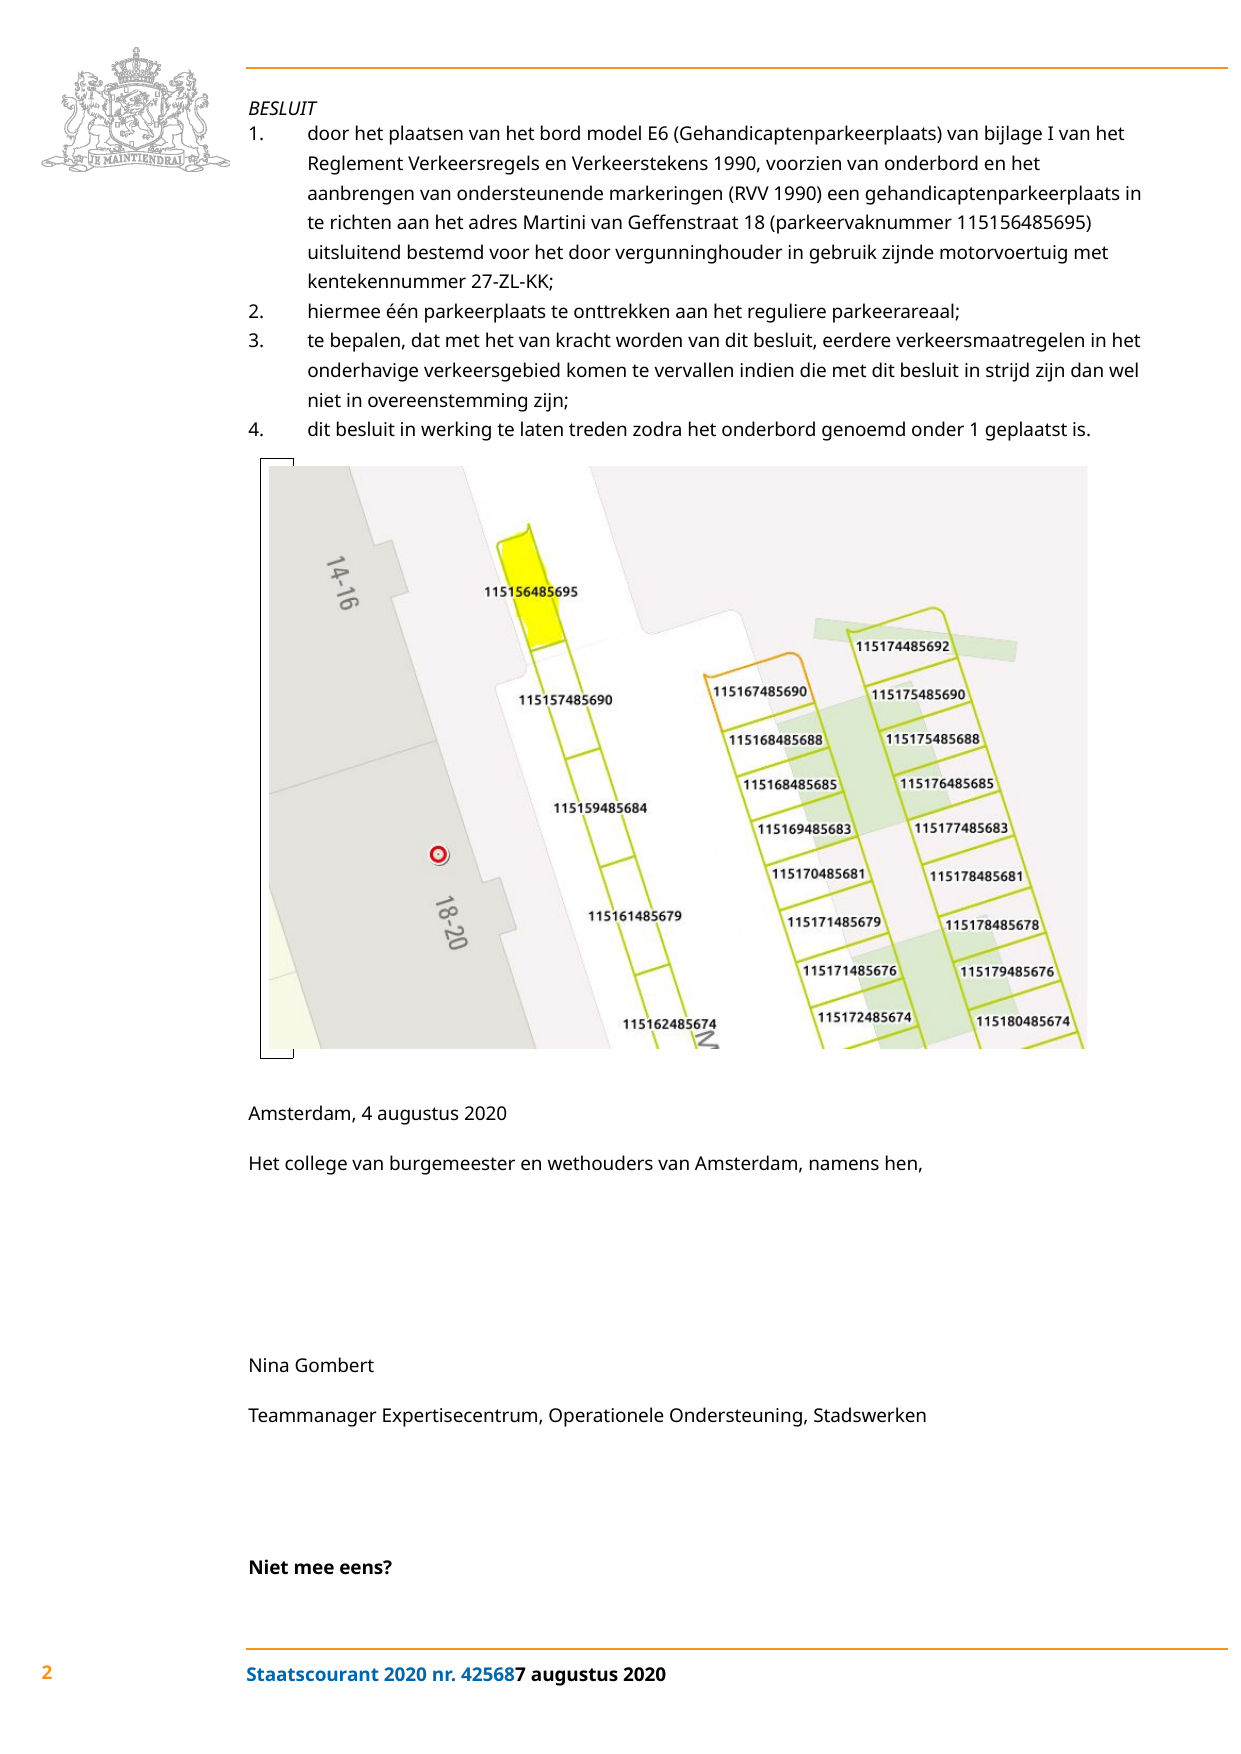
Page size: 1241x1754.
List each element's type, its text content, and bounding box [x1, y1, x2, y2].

text Amsterdam, 4 augustus 2020 [248, 1100, 1152, 1126]
list te bepalen, dat met het van kracht worden van dit besluit, eerdere verkeersmaatregelen in het onderhavige verkeersgebied komen te vervallen indien die met dit besluit in strijd zijn dan wel niet in overeenstemming zijn; [248, 328, 1152, 412]
picture [268, 466, 1088, 1049]
list dit besluit in werking te laten treden zodra het onderbord genoemd onder 1 geplaatst is. [248, 416, 1152, 442]
text Niet mee eens? [248, 1554, 1152, 1580]
text Teammanager Expertisecentrum, Operationele Ondersteuning, Stadswerken [248, 1403, 1152, 1428]
list door het plaatsen van het bord model E6 (Gehandicaptenparkeerplaats) van bijlage I van het Reglement Verkeersregels en Verkeerstekens 1990, voorzien van onderbord en het aanbrengen van ondersteunende markeringen (RVV 1990) een gehandicaptenparkeerplaats in te richten aan het adres Martini van Geffenstraat 18 (parkeervaknummer 115156485695) uitsluitend bestemd voor het door vergunninghouder in gebruik zijnde motorvoertuig met kentekennummer 27-ZL-KK; [248, 121, 1152, 294]
text Nina Gombert [248, 1352, 1152, 1378]
text Het college van burgemeester en wethouders van Amsterdam, namens hen, [248, 1151, 1152, 1176]
picture [41, 47, 231, 172]
list hiermee één parkeerplaats te onttrekken aan het reguliere parkeerareaal; [248, 298, 1152, 324]
text BESLUIT [248, 95, 1152, 121]
